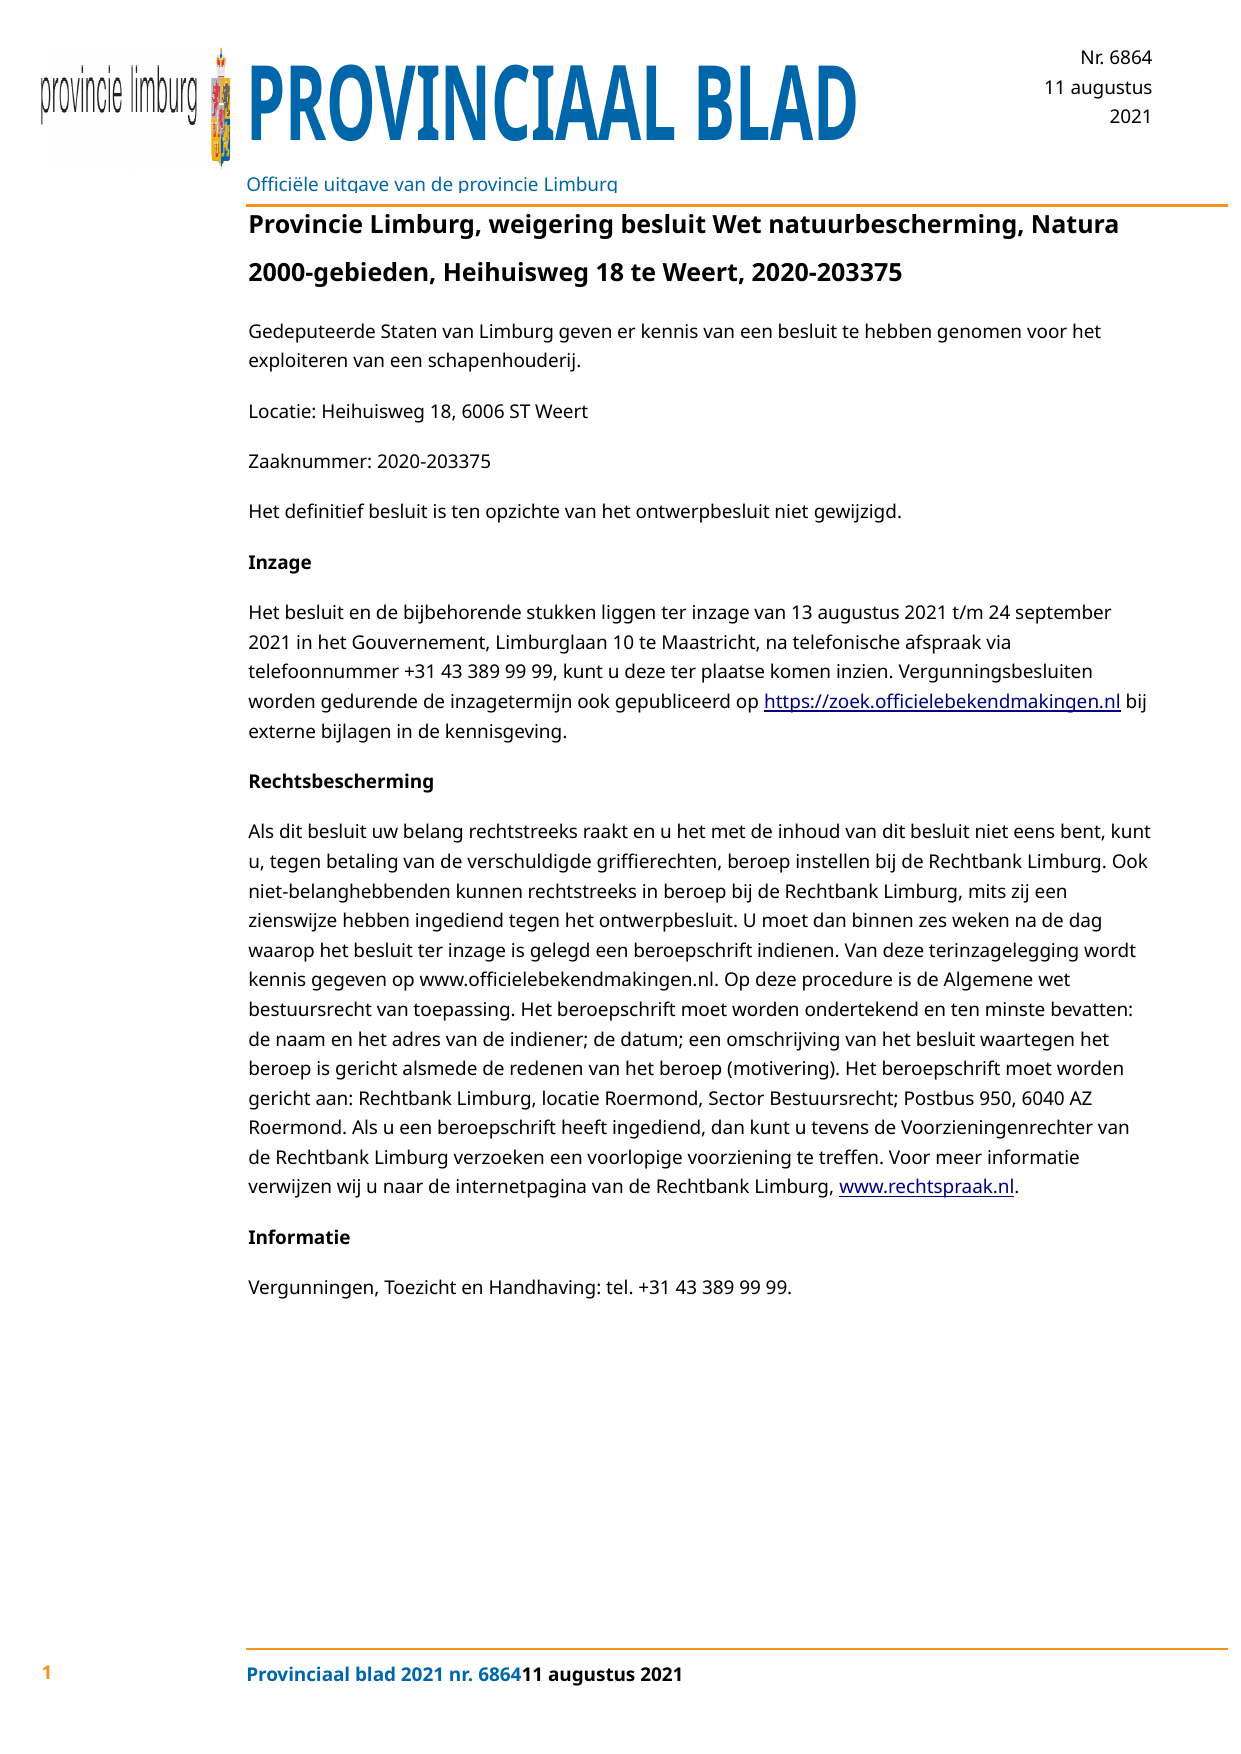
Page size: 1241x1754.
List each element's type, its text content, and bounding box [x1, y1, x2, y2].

text Provincie Limburg, weigering besluit Wet natuurbescherming, Natura 2000-gebieden, Heihuisweg 18 te Weert, 2020-203375 [248, 207, 1152, 288]
text Als dit besluit uw belang rechtstreeks raakt en u het met de inhoud van dit besluit niet eens bent, kunt u, tegen betaling van de verschuldigde griffierechten, beroep instellen bij de Rechtbank Limburg. Ook niet-belanghebbenden kunnen rechtstreeks in beroep bij de Rechtbank Limburg, mits zij een zienswijze hebben ingediend tegen het ontwerpbesluit. U moet dan binnen zes weken na de dag waarop het besluit ter inzage is gelegd een beroepschrift indienen. Van deze terinzagelegging wordt kennis gegeven op www.officielebekendmakingen.nl. Op deze procedure is de Algemene wet bestuursrecht van toepassing. Het beroepschrift moet worden ondertekend en ten minste bevatten: de naam en het adres van de indiener; de datum; een omschrijving van het besluit waartegen het beroep is gericht alsmede de redenen van het beroep (motivering). Het beroepschrift moet worden gericht aan: Rechtbank Limburg, locatie Roermond, Sector Bestuursrecht; Postbus 950, 6040 AZ Roermond. Als u een beroepschrift heeft ingediend, dan kunt u tevens de Voorzieningenrechter van de Rechtbank Limburg verzoeken een voorlopige voorziening te treffen. Voor meer informatie verwijzen wij u naar de internetpagina van de Rechtbank Limburg, www.rechtspraak.nl. [248, 819, 1152, 1199]
text Het besluit en de bijbehorende stukken liggen ter inzage van 13 augustus 2021 t/m 24 september 2021 in het Gouvernement, Limburglaan 10 te Maastricht, na telefonische afspraak via telefoonnummer +31 43 389 99 99, kunt u deze ter plaatse komen inzien. Vergunningsbesluiten worden gedurende de inzagetermijn ook gepubliceerd op https://zoek.officielebekendmakingen.nl bij externe bijlagen in de kennisgeving. [248, 599, 1152, 744]
text Gedeputeerde Staten van Limburg geven er kennis van een besluit te hebben genomen voor het exploiteren van een schapenhouderij. [248, 318, 1152, 373]
text Het definitief besluit is ten opzichte van het ontwerpbesluit niet gewijzigd. [248, 499, 1152, 524]
picture [41, 47, 231, 172]
text Vergunningen, Toezicht en Handhaving: tel. +31 43 389 99 99. [248, 1274, 1152, 1300]
text Inzage [248, 549, 1152, 575]
text Zaaknummer: 2020-203375 [248, 448, 1152, 474]
text Rechtsbescherming [248, 768, 1152, 794]
text Informatie [248, 1224, 1152, 1250]
text Locatie: Heihuisweg 18, 6006 ST Weert [248, 398, 1152, 424]
